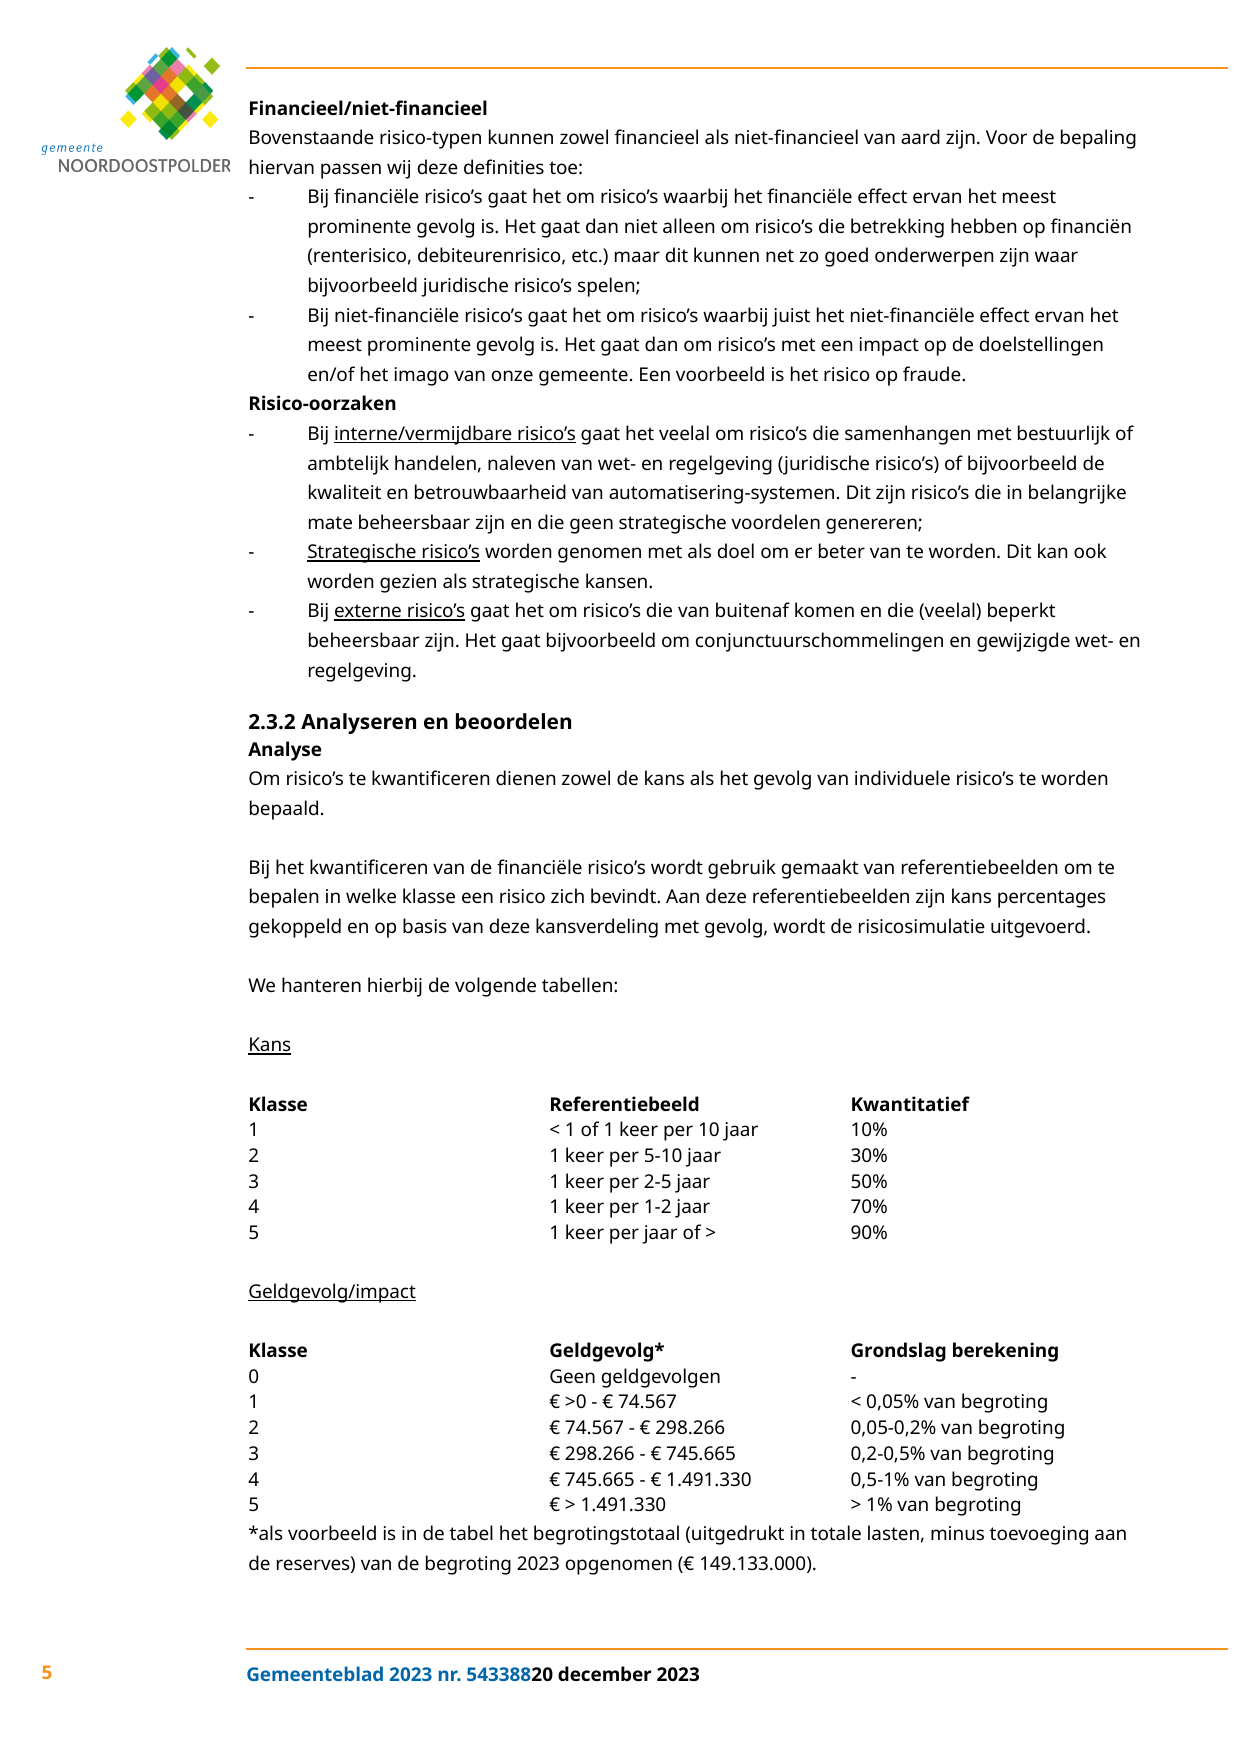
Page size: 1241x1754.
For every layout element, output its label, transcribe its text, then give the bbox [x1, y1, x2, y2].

table_cell € 74.567 - € 298.266 [549, 1415, 850, 1440]
table_cell < 0,05% van begroting [850, 1389, 1152, 1414]
table_cell € > 1.491.330 [549, 1492, 850, 1517]
table_header Kwantitatief [850, 1091, 1152, 1117]
table_cell 2 [248, 1142, 549, 1168]
picture [41, 47, 231, 172]
table_cell 70% [850, 1194, 1152, 1219]
table_cell 1 keer per 2-5 jaar [549, 1168, 850, 1194]
text Risico-oorzaken [248, 391, 1152, 416]
table_cell 30% [850, 1142, 1152, 1168]
table_cell 1 keer per 5-10 jaar [549, 1142, 850, 1168]
table_cell 90% [850, 1220, 1152, 1245]
table_cell 4 [248, 1466, 549, 1492]
table_cell 10% [850, 1117, 1152, 1142]
table_cell 0 [248, 1363, 549, 1389]
table_cell 1 keer per jaar of > [549, 1220, 850, 1245]
table_cell 2 [248, 1415, 549, 1440]
table_header Klasse [248, 1091, 549, 1117]
table_cell 0,2-0,5% van begroting [850, 1440, 1152, 1466]
table_cell 3 [248, 1440, 549, 1466]
list Bij niet-financiële risico’s gaat het om risico’s waarbij juist het niet-financiële effect ervan het meest prominente gevolg is. Het gaat dan om risico’s met een impact op de doelstellingen en/of het imago van onze gemeente. Een voorbeeld is het risico op fraude. [248, 302, 1152, 387]
table_cell < 1 of 1 keer per 10 jaar [549, 1117, 850, 1142]
list Bij interne/vermijdbare risico’s gaat het veelal om risico’s die samenhangen met bestuurlijk of ambtelijk handelen, naleven van wet- en regelgeving (juridische risico’s) of bijvoorbeeld de kwaliteit en betrouwbaarheid van automatisering-systemen. Dit zijn risico’s die in belangrijke mate beheersbaar zijn en die geen strategische voordelen genereren; [248, 420, 1152, 535]
table_header Geldgevolg* [549, 1337, 850, 1363]
table_cell 1 [248, 1117, 549, 1142]
table_cell 3 [248, 1168, 549, 1194]
table_cell - [850, 1363, 1152, 1389]
table_cell € >0 - € 74.567 [549, 1389, 850, 1414]
list Bij financiële risico’s gaat het om risico’s waarbij het financiële effect ervan het meest prominente gevolg is. Het gaat dan niet alleen om risico’s die betrekking hebben op financiën (renterisico, debiteurenrisico, etc.) maar dit kunnen net zo goed onderwerpen zijn waar bijvoorbeeld juridische risico’s spelen; [248, 183, 1152, 298]
table_header Grondslag berekening [850, 1337, 1152, 1363]
text Financieel/niet-financieel [248, 95, 1152, 121]
text Kans [248, 1032, 1152, 1057]
text Analyse [248, 736, 1152, 761]
table_cell 50% [850, 1168, 1152, 1194]
table_cell € 745.665 - € 1.491.330 [549, 1466, 850, 1492]
text Bovenstaande risico-typen kunnen zowel financieel als niet-financieel van aard zijn. Voor de bepaling hiervan passen wij deze definities toe: [248, 124, 1152, 180]
text Geldgevolg/impact [248, 1278, 1152, 1304]
table_cell 5 [248, 1220, 549, 1245]
table_cell 1 keer per 1-2 jaar [549, 1194, 850, 1219]
table_cell > 1% van begroting [850, 1492, 1152, 1517]
table_cell Geen geldgevolgen [549, 1363, 850, 1389]
text Bij het kwantificeren van de financiële risico’s wordt gebruik gemaakt van referentiebeelden om te bepalen in welke klasse een risico zich bevindt. Aan deze referentiebeelden zijn kans percentages gekoppeld en op basis van deze kansverdeling met gevolg, wordt de risicosimulatie uitgevoerd. [248, 854, 1152, 939]
text *als voorbeeld is in de tabel het begrotingstotaal (uitgedrukt in totale lasten, minus toevoeging aan de reserves) van de begroting 2023 opgenomen (€ 149.133.000). [248, 1521, 1152, 1576]
table_cell 0,05-0,2% van begroting [850, 1415, 1152, 1440]
table_cell 4 [248, 1194, 549, 1219]
text Om risico’s te kwantificeren dienen zowel de kans als het gevolg van individuele risico’s te worden bepaald. [248, 765, 1152, 821]
text 2.3.2 Analyseren en beoordelen [248, 707, 1152, 736]
table_cell 0,5-1% van begroting [850, 1466, 1152, 1492]
table_header Klasse [248, 1337, 549, 1363]
table_cell € 298.266 - € 745.665 [549, 1440, 850, 1466]
table_header Referentiebeeld [549, 1091, 850, 1117]
list Strategische risico’s worden genomen met als doel om er beter van te worden. Dit kan ook worden gezien als strategische kansen. [248, 538, 1152, 594]
table_cell 1 [248, 1389, 549, 1414]
text We hanteren hierbij de volgende tabellen: [248, 972, 1152, 998]
list Bij externe risico’s gaat het om risico’s die van buitenaf komen en die (veelal) beperkt beheersbaar zijn. Het gaat bijvoorbeeld om conjunctuurschommelingen en gewijzigde wet- en regelgeving. [248, 598, 1152, 683]
table_cell 5 [248, 1492, 549, 1517]
